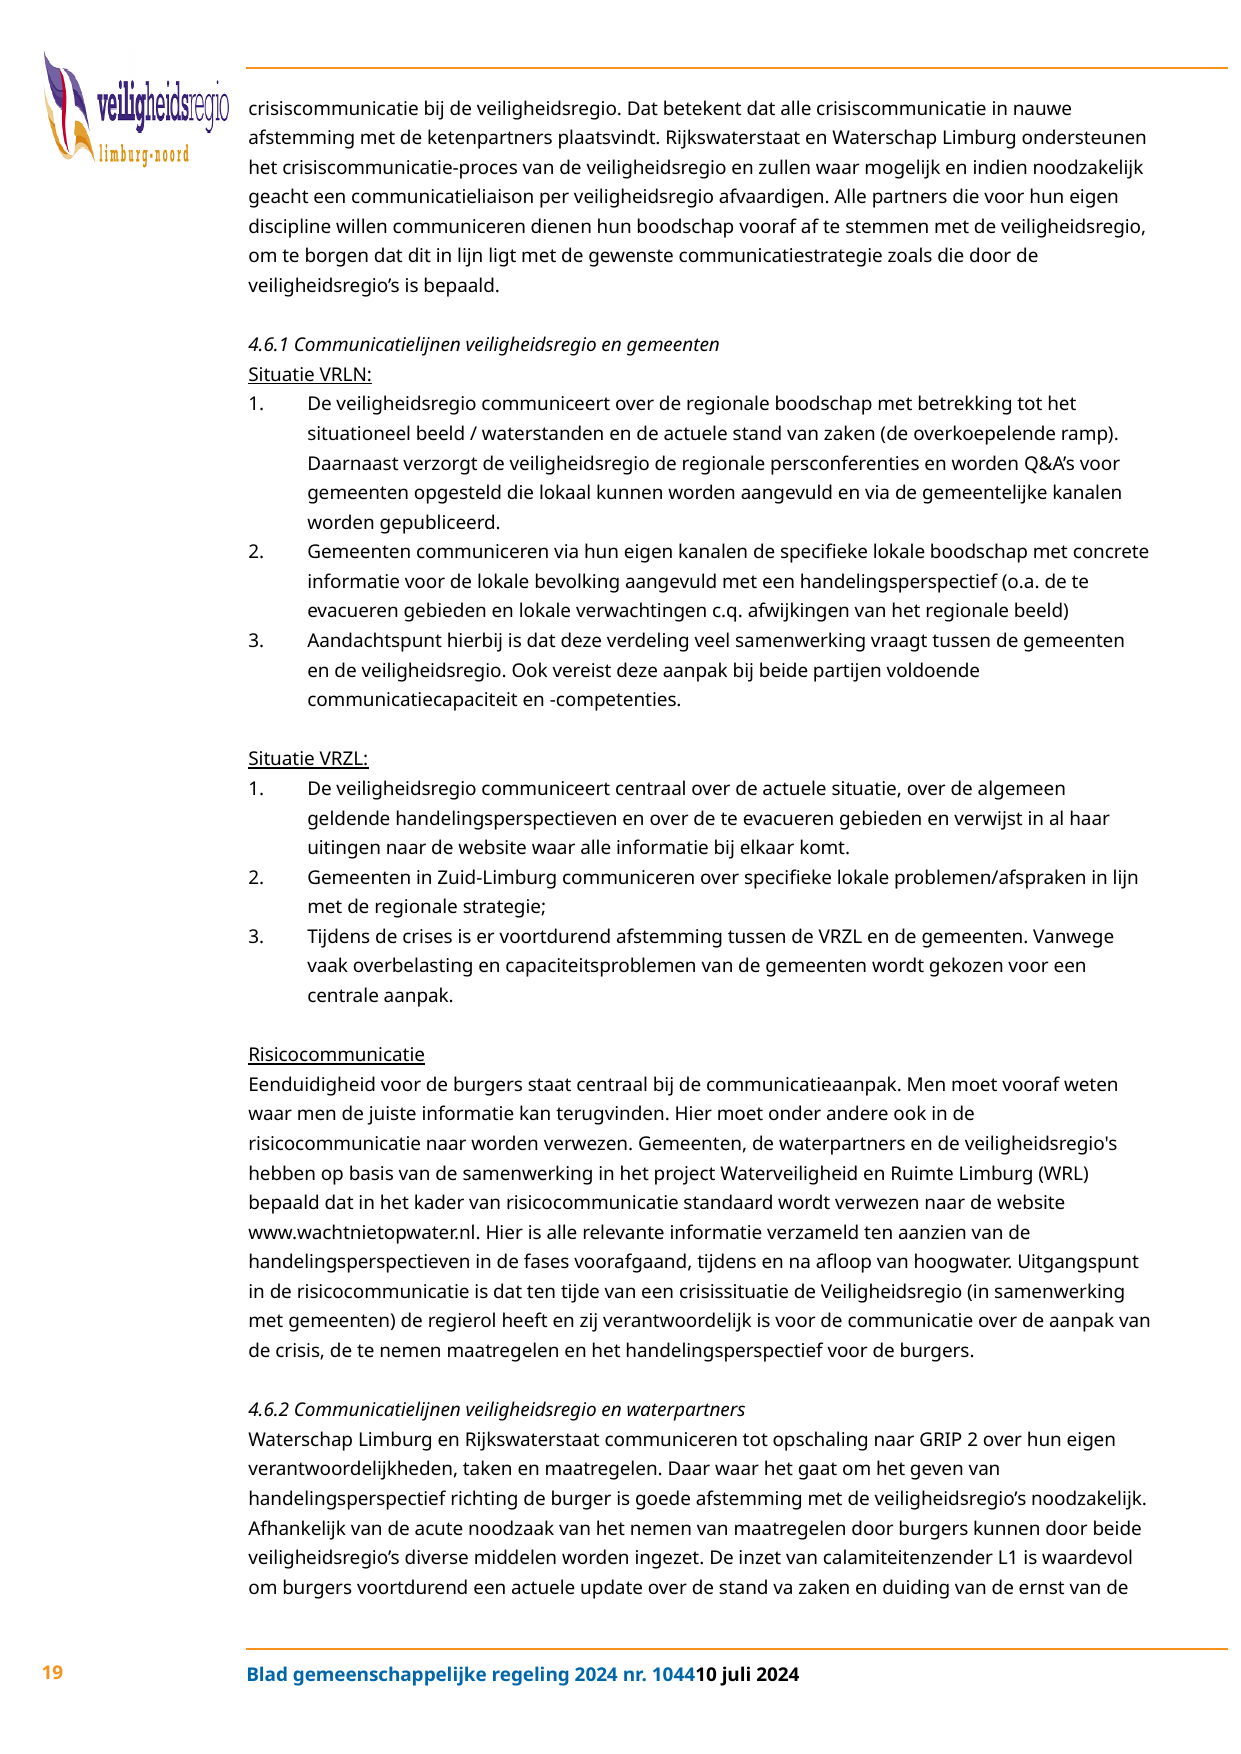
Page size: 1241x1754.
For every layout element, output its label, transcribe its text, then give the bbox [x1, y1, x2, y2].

list Gemeenten in Zuid-Limburg communiceren over specifieke lokale problemen/afspraken in lijn met de regionale strategie; [248, 864, 1152, 919]
text 4.6.1 Communicatielijnen veiligheidsregio en gemeenten [248, 331, 1152, 357]
text 4.6.2 Communicatielijnen veiligheidsregio en waterpartners [248, 1396, 1152, 1422]
list De veiligheidsregio communiceert centraal over de actuele situatie, over de algemeen geldende handelingsperspectieven en over de te evacueren gebieden en verwijst in al haar uitingen naar de website waar alle informatie bij elkaar komt. [248, 775, 1152, 860]
picture [41, 47, 231, 172]
text crisiscommunicatie bij de veiligheidsregio. Dat betekent dat alle crisiscommunicatie in nauwe afstemming met de ketenpartners plaatsvindt. Rijkswaterstaat en Waterschap Limburg ondersteunen het crisiscommunicatie-proces van de veiligheidsregio en zullen waar mogelijk en indien noodzakelijk geacht een communicatieliaison per veiligheidsregio afvaardigen. Alle partners die voor hun eigen discipline willen communiceren dienen hun boodschap vooraf af te stemmen met de veiligheidsregio, om te borgen dat dit in lijn ligt met de gewenste communicatiestrategie zoals die door de veiligheidsregio’s is bepaald. [248, 95, 1152, 298]
text Risicocommunicatie [248, 1041, 1152, 1067]
text Situatie VRLN: [248, 361, 1152, 387]
text Situatie VRZL: [248, 746, 1152, 771]
text Afhankelijk van de acute noodzaak van het nemen van maatregelen door burgers kunnen door beide veiligheidsregio’s diverse middelen worden ingezet. De inzet van calamiteitenzender L1 is waardevol om burgers voortdurend een actuele update over de stand va zaken en duiding van de ernst van de [248, 1515, 1152, 1600]
text Waterschap Limburg en Rijkswaterstaat communiceren tot opschaling naar GRIP 2 over hun eigen verantwoordelijkheden, taken en maatregelen. Daar waar het gaat om het geven van handelingsperspectief richting de burger is goede afstemming met de veiligheidsregio’s noodzakelijk. [248, 1426, 1152, 1511]
list Aandachtspunt hierbij is dat deze verdeling veel samenwerking vraagt tussen de gemeenten en de veiligheidsregio. Ook vereist deze aanpak bij beide partijen voldoende communicatiecapaciteit en -competenties. [248, 627, 1152, 712]
list De veiligheidsregio communiceert over de regionale boodschap met betrekking tot het situationeel beeld / waterstanden en de actuele stand van zaken (de overkoepelende ramp). Daarnaast verzorgt de veiligheidsregio de regionale persconferenties en worden Q&A’s voor gemeenten opgesteld die lokaal kunnen worden aangevuld en via de gemeentelijke kanalen worden gepubliceerd. [248, 391, 1152, 535]
list Gemeenten communiceren via hun eigen kanalen de specifieke lokale boodschap met concrete informatie voor de lokale bevolking aangevuld met een handelingsperspectief (o.a. de te evacueren gebieden en lokale verwachtingen c.q. afwijkingen van het regionale beeld) [248, 538, 1152, 623]
text Eenduidigheid voor de burgers staat centraal bij de communicatieaanpak. Men moet vooraf weten waar men de juiste informatie kan terugvinden. Hier moet onder andere ook in de risicocommunicatie naar worden verwezen. Gemeenten, de waterpartners en de veiligheidsregio's hebben op basis van de samenwerking in het project Waterveiligheid en Ruimte Limburg (WRL) bepaald dat in het kader van risicocommunicatie standaard wordt verwezen naar de website www.wachtnietopwater.nl. Hier is alle relevante informatie verzameld ten aanzien van de handelingsperspectieven in de fases voorafgaand, tijdens en na afloop van hoogwater. Uitgangspunt in de risicocommunicatie is dat ten tijde van een crisissituatie de Veiligheidsregio (in samenwerking met gemeenten) de regierol heeft en zij verantwoordelijk is voor de communicatie over de aanpak van de crisis, de te nemen maatregelen en het handelingsperspectief voor de burgers. [248, 1071, 1152, 1363]
list Tijdens de crises is er voortdurend afstemming tussen de VRZL en de gemeenten. Vanwege vaak overbelasting en capaciteitsproblemen van de gemeenten wordt gekozen voor een centrale aanpak. [248, 923, 1152, 1008]
